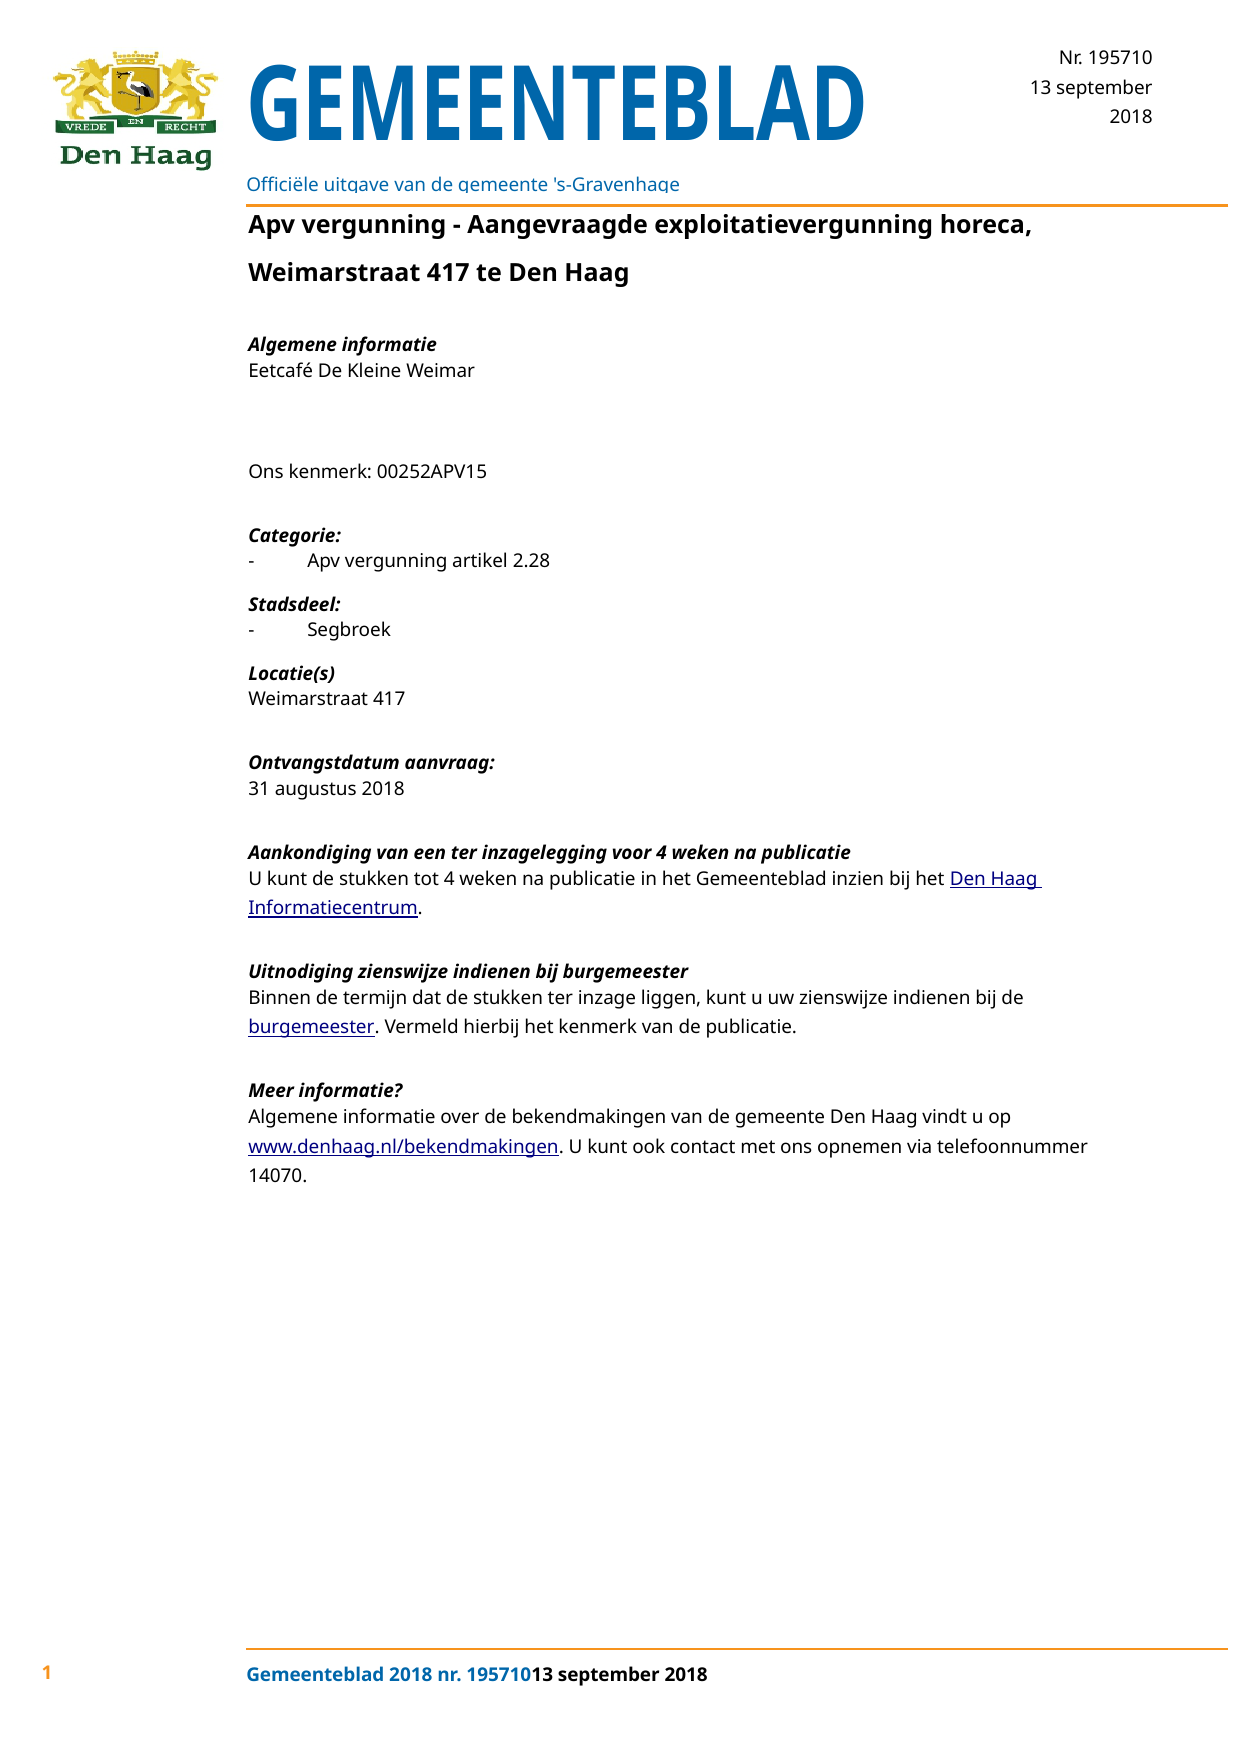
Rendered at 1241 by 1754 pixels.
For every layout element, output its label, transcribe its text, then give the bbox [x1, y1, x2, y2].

text Ons kenmerk: 00252APV15 [248, 458, 1152, 484]
text Ontvangstdatum aanvraag: [248, 749, 1152, 775]
text Aankondiging van een ter inzagelegging voor 4 weken na publicatie [248, 839, 1152, 865]
picture [41, 47, 231, 172]
text Categorie: [248, 522, 1152, 548]
text Locatie(s) [248, 660, 1152, 685]
text Algemene informatie over de bekendmakingen van de gemeente Den Haag vindt u op www.denhaag.nl/bekendmakingen. U kunt ook contact met ons opnemen via telefoonnummer 14070. [248, 1103, 1152, 1188]
text Binnen de termijn dat de stukken ter inzage liggen, kunt u uw zienswijze indienen bij de burgemeester. Vermeld hierbij het kenmerk van de publicatie. [248, 984, 1152, 1039]
text U kunt de stukken tot 4 weken na publicatie in het Gemeenteblad inzien bij het Den Haag Informatiecentrum. [248, 865, 1152, 920]
list Apv vergunning artikel 2.28 [248, 548, 1152, 573]
text 31 augustus 2018 [248, 775, 1152, 801]
text Weimarstraat 417 [248, 685, 1152, 711]
list Segbroek [248, 617, 1152, 642]
text Eetcafé De Kleine Weimar [248, 357, 1152, 383]
text Algemene informatie [248, 331, 1152, 357]
text Meer informatie? [248, 1078, 1152, 1103]
text Apv vergunning - Aangevraagde exploitatievergunning horeca, Weimarstraat 417 te Den Haag [248, 207, 1152, 288]
text Uitnodiging zienswijze indienen bij burgemeester [248, 958, 1152, 984]
text Stadsdeel: [248, 591, 1152, 617]
